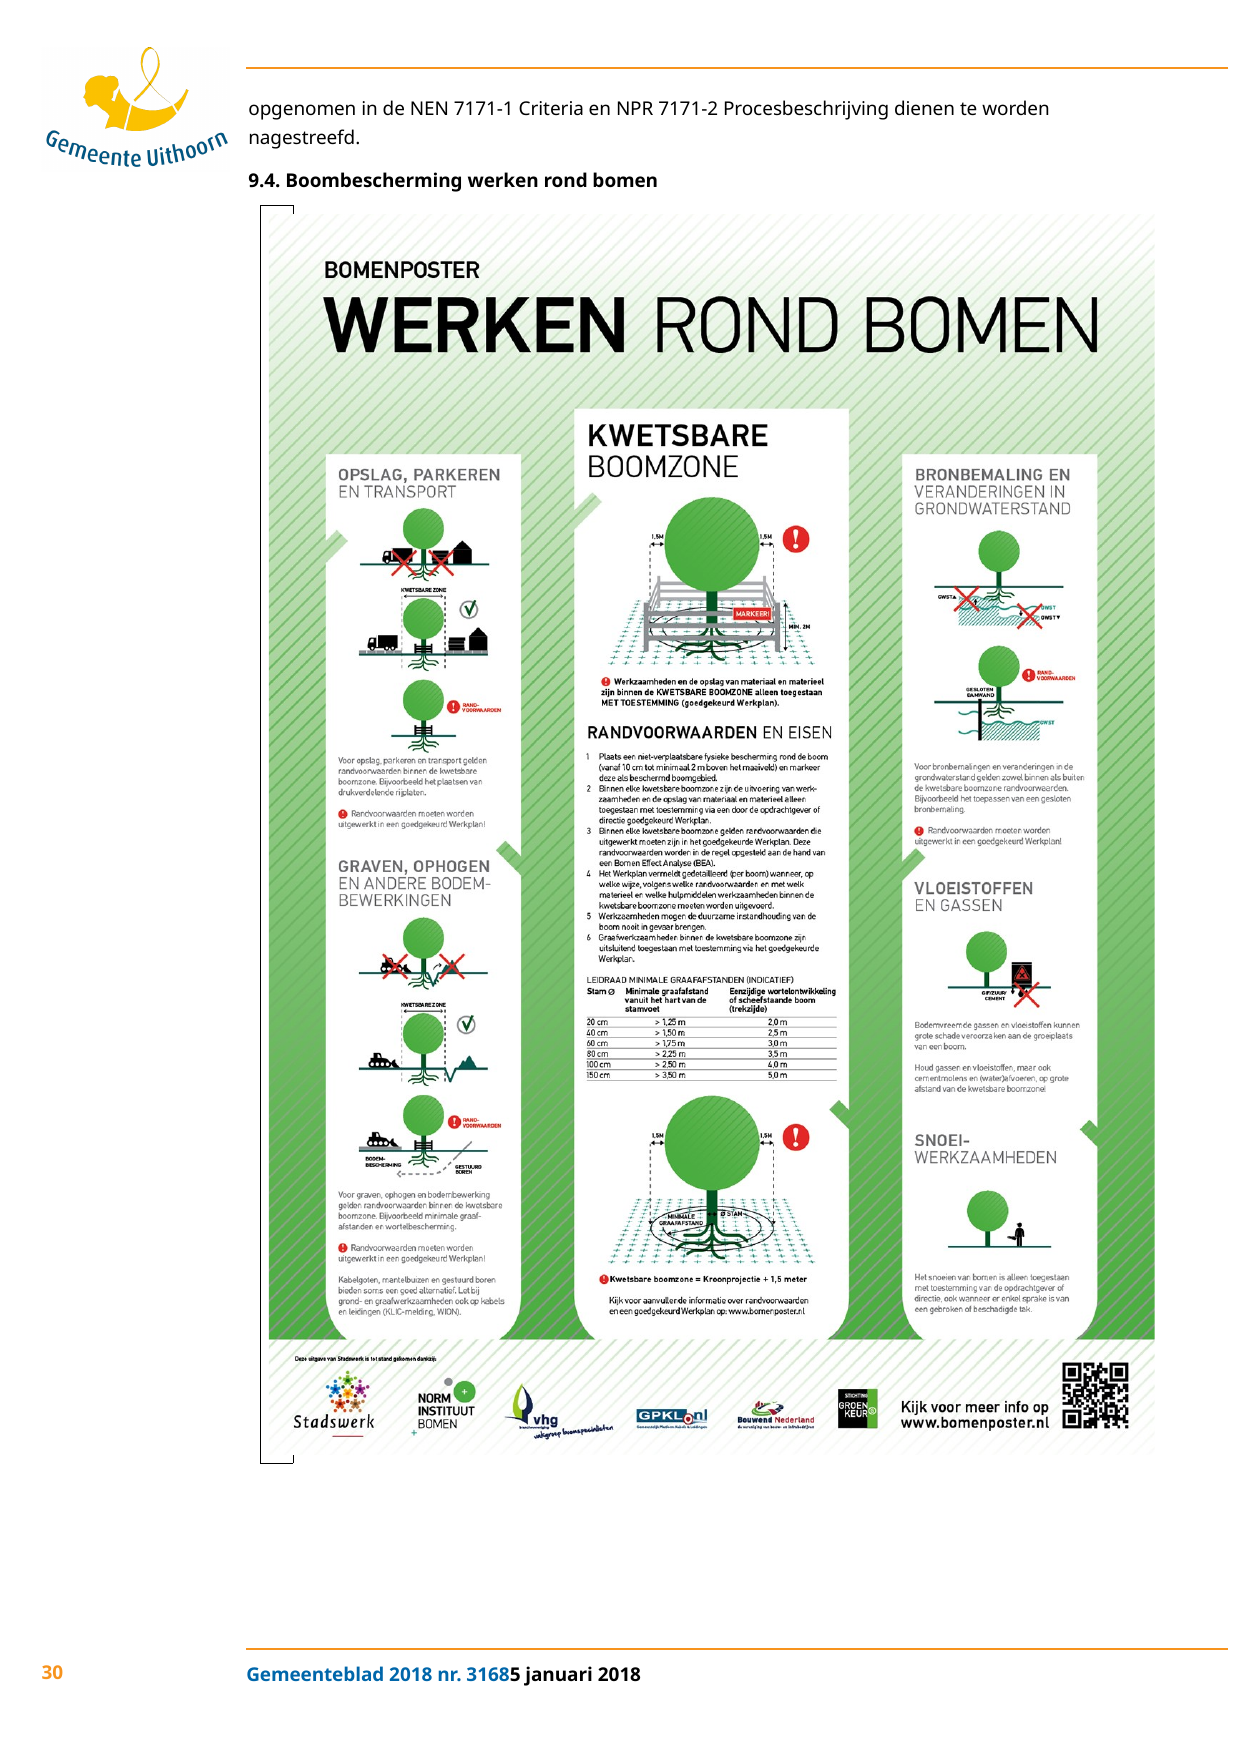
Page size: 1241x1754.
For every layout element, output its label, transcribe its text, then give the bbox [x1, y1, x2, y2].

text opgenomen in de NEN 7171-1 Criteria en NPR 7171-2 Procesbeschrijving dienen te worden nagestreefd. [248, 95, 1152, 150]
picture [41, 47, 231, 172]
picture [268, 214, 1155, 1455]
text 9.4. Boombescherming werken rond bomen [248, 167, 1152, 193]
